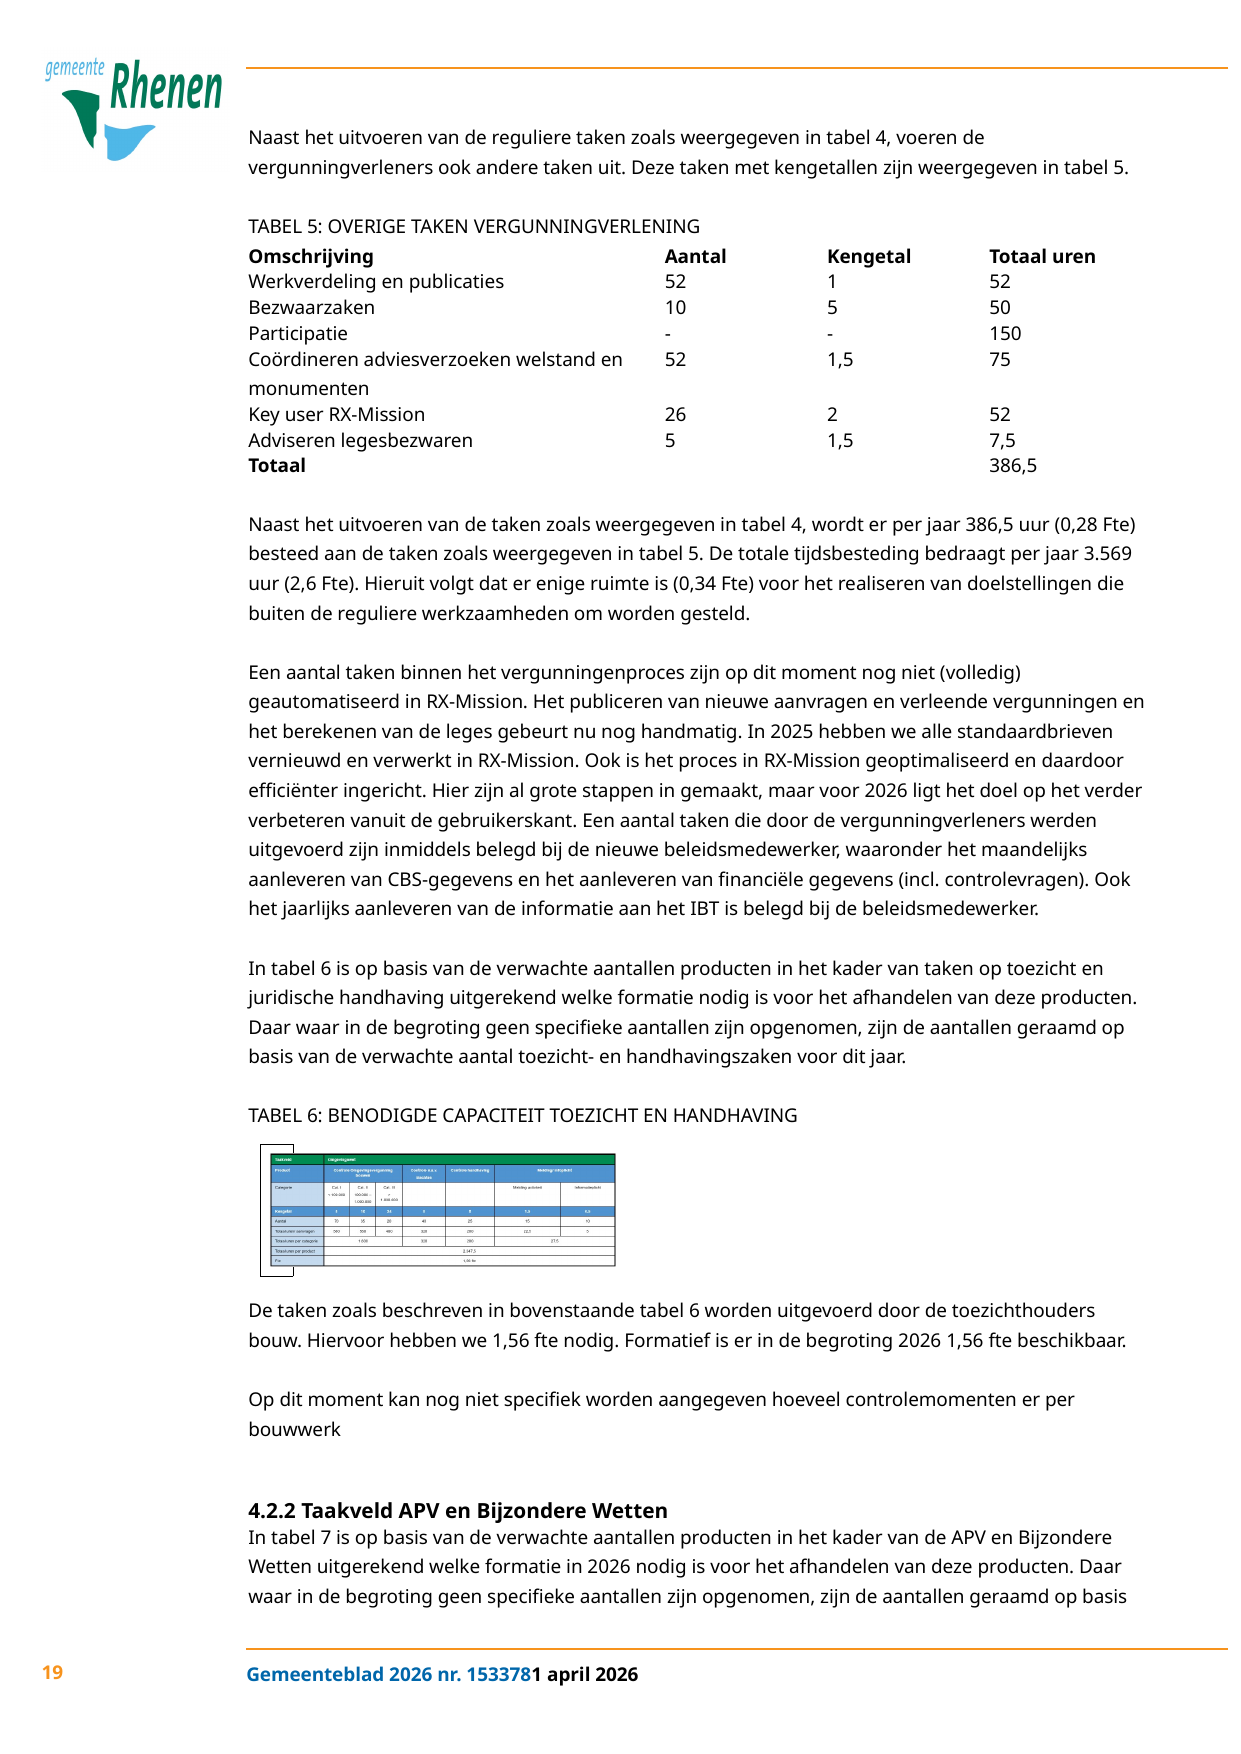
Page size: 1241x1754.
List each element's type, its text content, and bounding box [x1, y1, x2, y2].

table_cell 5 [665, 427, 827, 452]
table_cell 52 [989, 269, 1152, 294]
table_cell [827, 453, 989, 478]
table_cell 386,5 [989, 453, 1152, 478]
table_cell 1,5 [827, 346, 989, 401]
picture [268, 1153, 618, 1267]
picture [41, 47, 231, 172]
table_cell 52 [665, 346, 827, 401]
table_cell 52 [665, 269, 827, 294]
table_cell 10 [665, 294, 827, 320]
text De taken zoals beschreven in bovenstaande tabel 6 worden uitgevoerd door de toezichthouders bouw. Hiervoor hebben we 1,56 fte nodig. Formatief is er in de begroting 2026 1,56 fte beschikbaar. [248, 1297, 1152, 1353]
table_cell 1 [827, 269, 989, 294]
table_cell Key user RX-Mission [248, 401, 664, 427]
text 4.2.2 Taakveld APV en Bijzondere Wetten [248, 1496, 1152, 1524]
table_cell - [827, 320, 989, 346]
table_cell Adviseren legesbezwaren [248, 427, 664, 452]
table_cell 26 [665, 401, 827, 427]
text Naast het uitvoeren van de taken zoals weergegeven in tabel 4, wordt er per jaar 386,5 uur (0,28 Fte) besteed aan de taken zoals weergegeven in tabel 5. De totale tijdsbesteding bedraagt per jaar 3.569 uur (2,6 Fte). Hieruit volgt dat er enige ruimte is (0,34 Fte) voor het realiseren van doelstellingen die buiten de reguliere werkzaamheden om worden gesteld. [248, 511, 1152, 626]
table_cell Coördineren adviesverzoeken welstand en monumenten [248, 346, 664, 401]
text In tabel 7 is op basis van de verwachte aantallen producten in het kader van de APV en Bijzondere Wetten uitgerekend welke formatie in 2026 nodig is voor het afhandelen van deze producten. Daar waar in de begroting geen specifieke aantallen zijn opgenomen, zijn de aantallen geraamd op basis [248, 1524, 1152, 1609]
table_cell 50 [989, 294, 1152, 320]
table_cell Werkverdeling en publicaties [248, 269, 664, 294]
text Een aantal taken binnen het vergunningenproces zijn op dit moment nog niet (volledig) geautomatiseerd in RX-Mission. Het publiceren van nieuwe aanvragen en verleende vergunningen en het berekenen van de leges gebeurt nu nog handmatig. In 2025 hebben we alle standaardbrieven vernieuwd en verwerkt in RX-Mission. Ook is het proces in RX-Mission geoptimaliseerd en daardoor efficiënter ingericht. Hier zijn al grote stappen in gemaakt, maar voor 2026 ligt het doel op het verder verbeteren vanuit de gebruikerskant. Een aantal taken die door de vergunningverleners werden uitgevoerd zijn inmiddels belegd bij de nieuwe beleidsmedewerker, waaronder het maandelijks aanleveren van CBS-gegevens en het aanleveren van financiële gegevens (incl. controlevragen). Ook het jaarlijks aanleveren van de informatie aan het IBT is belegd bij de beleidsmedewerker. [248, 659, 1152, 921]
table_cell 52 [989, 401, 1152, 427]
table_cell 7,5 [989, 427, 1152, 452]
table_header Kengetal [827, 243, 989, 268]
table_cell - [665, 320, 827, 346]
table_cell 1,5 [827, 427, 989, 452]
table_header Omschrijving [248, 243, 664, 268]
table_header Totaal uren [989, 243, 1152, 268]
text Naast het uitvoeren van de reguliere taken zoals weergegeven in tabel 4, voeren de vergunningverleners ook andere taken uit. Deze taken met kengetallen zijn weergegeven in tabel 5. [248, 124, 1152, 180]
table_cell [665, 453, 827, 478]
table_cell 2 [827, 401, 989, 427]
table_cell 75 [989, 346, 1152, 401]
table_cell Bezwaarzaken [248, 294, 664, 320]
table_cell 5 [827, 294, 989, 320]
table_cell 150 [989, 320, 1152, 346]
text Op dit moment kan nog niet specifiek worden aangegeven hoeveel controlemomenten er per bouwwerk [248, 1386, 1152, 1441]
text In tabel 6 is op basis van de verwachte aantallen producten in het kader van taken op toezicht en juridische handhaving uitgerekend welke formatie nodig is voor het afhandelen van deze producten. Daar waar in de begroting geen specifieke aantallen zijn opgenomen, zijn de aantallen geraamd op basis van de verwachte aantal toezicht- en handhavingszaken voor dit jaar. [248, 955, 1152, 1069]
text TABEL 5: OVERIGE TAKEN VERGUNNINGVERLENING [248, 213, 1152, 239]
table_cell Totaal [248, 453, 664, 478]
table_header Aantal [665, 243, 827, 268]
table_cell Participatie [248, 320, 664, 346]
text TABEL 6: BENODIGDE CAPACITEIT TOEZICHT EN HANDHAVING [248, 1103, 1152, 1128]
